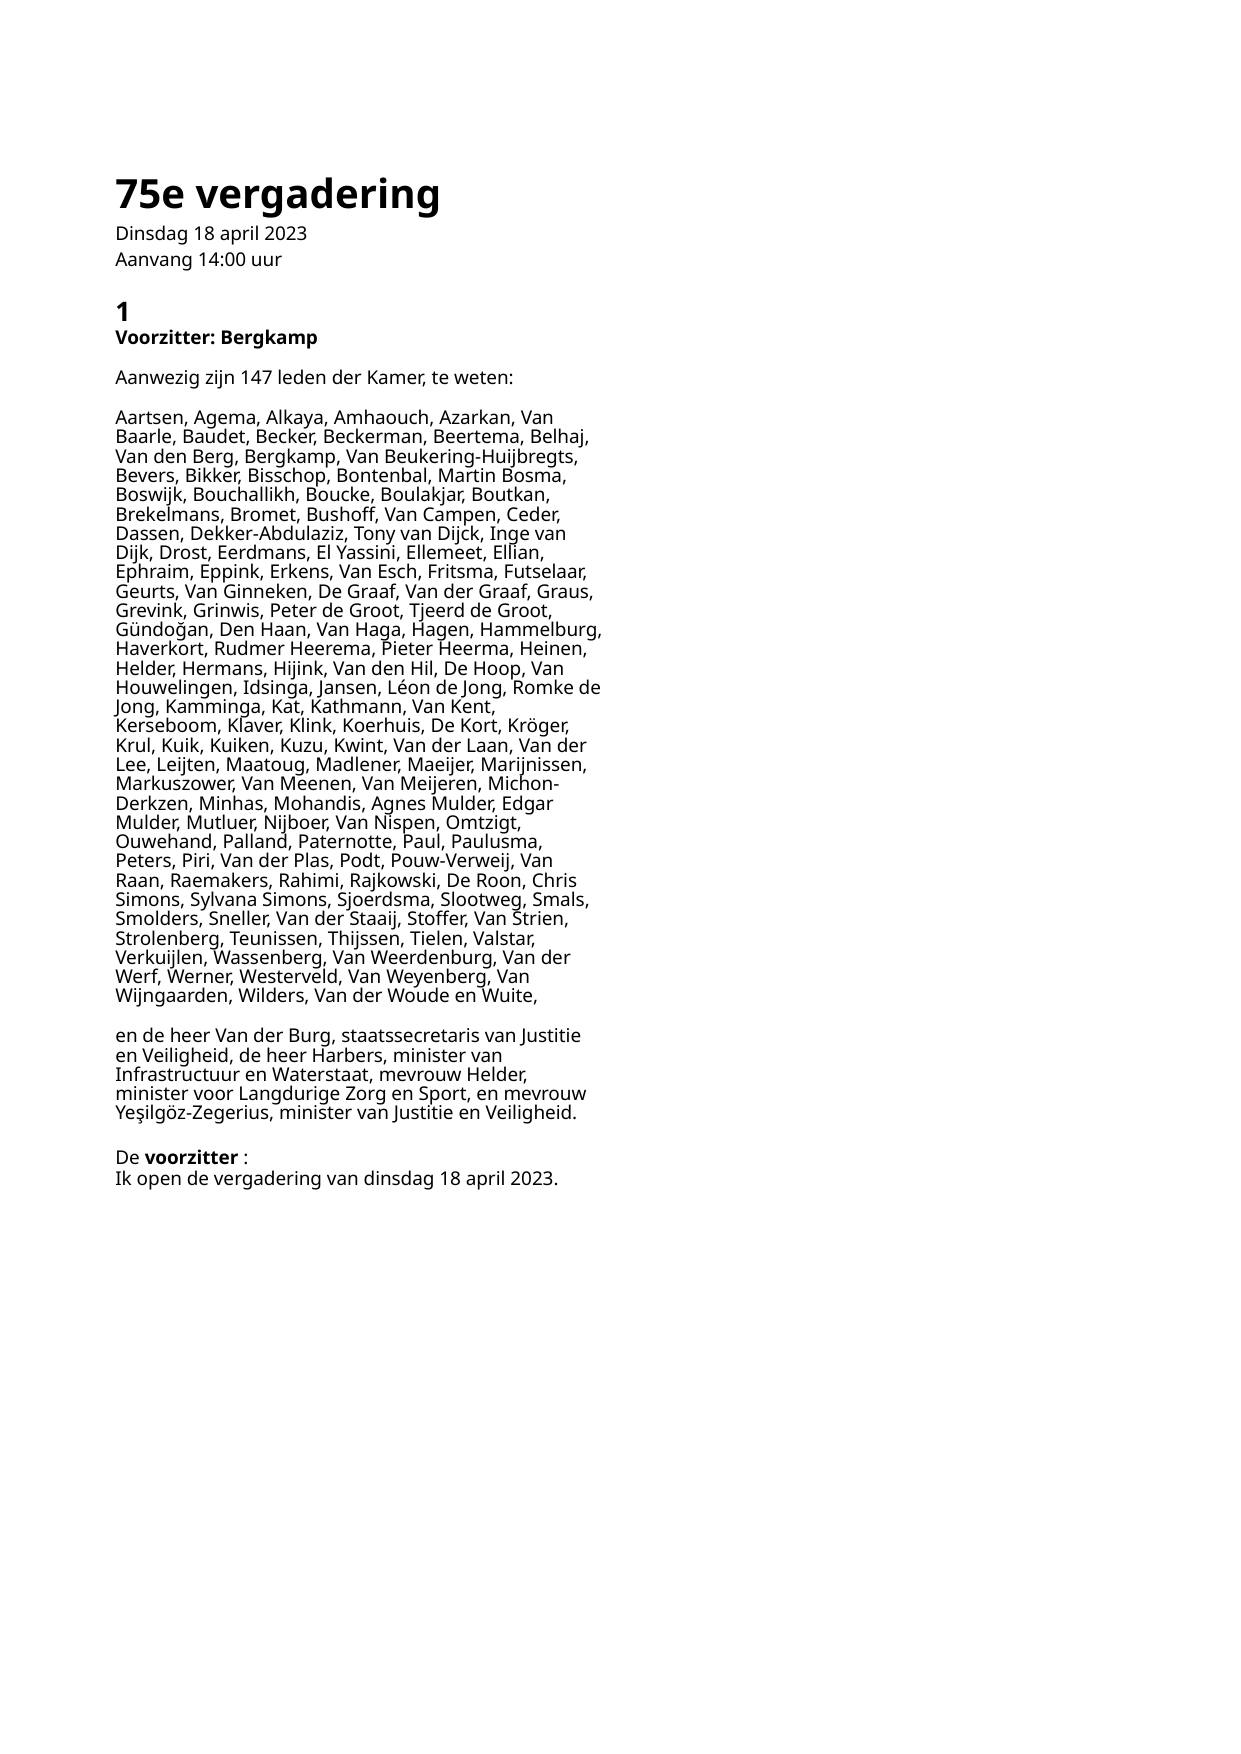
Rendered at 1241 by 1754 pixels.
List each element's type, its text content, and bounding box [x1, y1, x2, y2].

text Ik open de vergadering van dinsdag 18 april 2023. [115, 1170, 605, 1189]
text Aartsen, Agema, Alkaya, Amhaouch, Azarkan, Van Baarle, Baudet, Becker, Beckerman, Beertema, Belhaj, Van den Berg, Bergkamp, Van Beukering-Huijbregts, Bevers, Bikker, Bisschop, Bontenbal, Martin Bosma, Boswijk, Bouchallikh, Boucke, Boulakjar, Boutkan, Brekelmans, Bromet, Bushoff, Van Campen, Ceder, Dassen, Dekker-Abdulaziz, Tony van Dijck, Inge van Dijk, Drost, Eerdmans, El Yassini, Ellemeet, Ellian, Ephraim, Eppink, Erkens, Van Esch, Fritsma, Futselaar, Geurts, Van Ginneken, De Graaf, Van der Graaf, Graus, Grevink, Grinwis, Peter de Groot, Tjeerd de Groot, Gündoğan, Den Haan, Van Haga, Hagen, Hammelburg, Haverkort, Rudmer Heerema, Pieter Heerma, Heinen, Helder, Hermans, Hijink, Van den Hil, De Hoop, Van Houwelingen, Idsinga, Jansen, Léon de Jong, Romke de Jong, Kamminga, Kat, Kathmann, Van Kent, Kerseboom, Klaver, Klink, Koerhuis, De Kort, Kröger, Krul, Kuik, Kuiken, Kuzu, Kwint, Van der Laan, Van der Lee, Leijten, Maatoug, Madlener, Maeijer, Marijnissen, Markuszower, Van Meenen, Van Meijeren, Michon-Derkzen, Minhas, Mohandis, Agnes Mulder, Edgar Mulder, Mutluer, Nijboer, Van Nispen, Omtzigt, Ouwehand, Palland, Paternotte, Paul, Paulusma, Peters, Piri, Van der Plas, Podt, Pouw-Verweij, Van Raan, Raemakers, Rahimi, Rajkowski, De Roon, Chris Simons, Sylvana Simons, Sjoerdsma, Slootweg, Smals, Smolders, Sneller, Van der Staaij, Stoffer, Van Strien, Strolenberg, Teunissen, Thijssen, Tielen, Valstar, Verkuijlen, Wassenberg, Van Weerdenburg, Van der Werf, Werner, Westerveld, Van Weyenberg, Van Wijngaarden, Wilders, Van der Woude en Wuite, [115, 409, 605, 1007]
text Voorzitter: Bergkamp [115, 329, 605, 348]
text Dinsdag 18 april 2023 [115, 220, 605, 246]
text en de heer Van der Burg, staatssecretaris van Justitie en Veiligheid, de heer Harbers, minister van Infrastructuur en Waterstaat, mevrouw Helder, minister voor Langdurige Zorg en Sport, en mevrouw Yeşilgöz-Zegerius, minister van Justitie en Veiligheid. [115, 1027, 605, 1124]
text 1 [115, 292, 605, 329]
text Aanwezig zijn 147 leden der Kamer, te weten: [115, 369, 605, 388]
text Aanvang 14:00 uur [115, 246, 605, 272]
text De voorzitter : [115, 1144, 605, 1170]
text 75e vergadering [115, 165, 605, 220]
